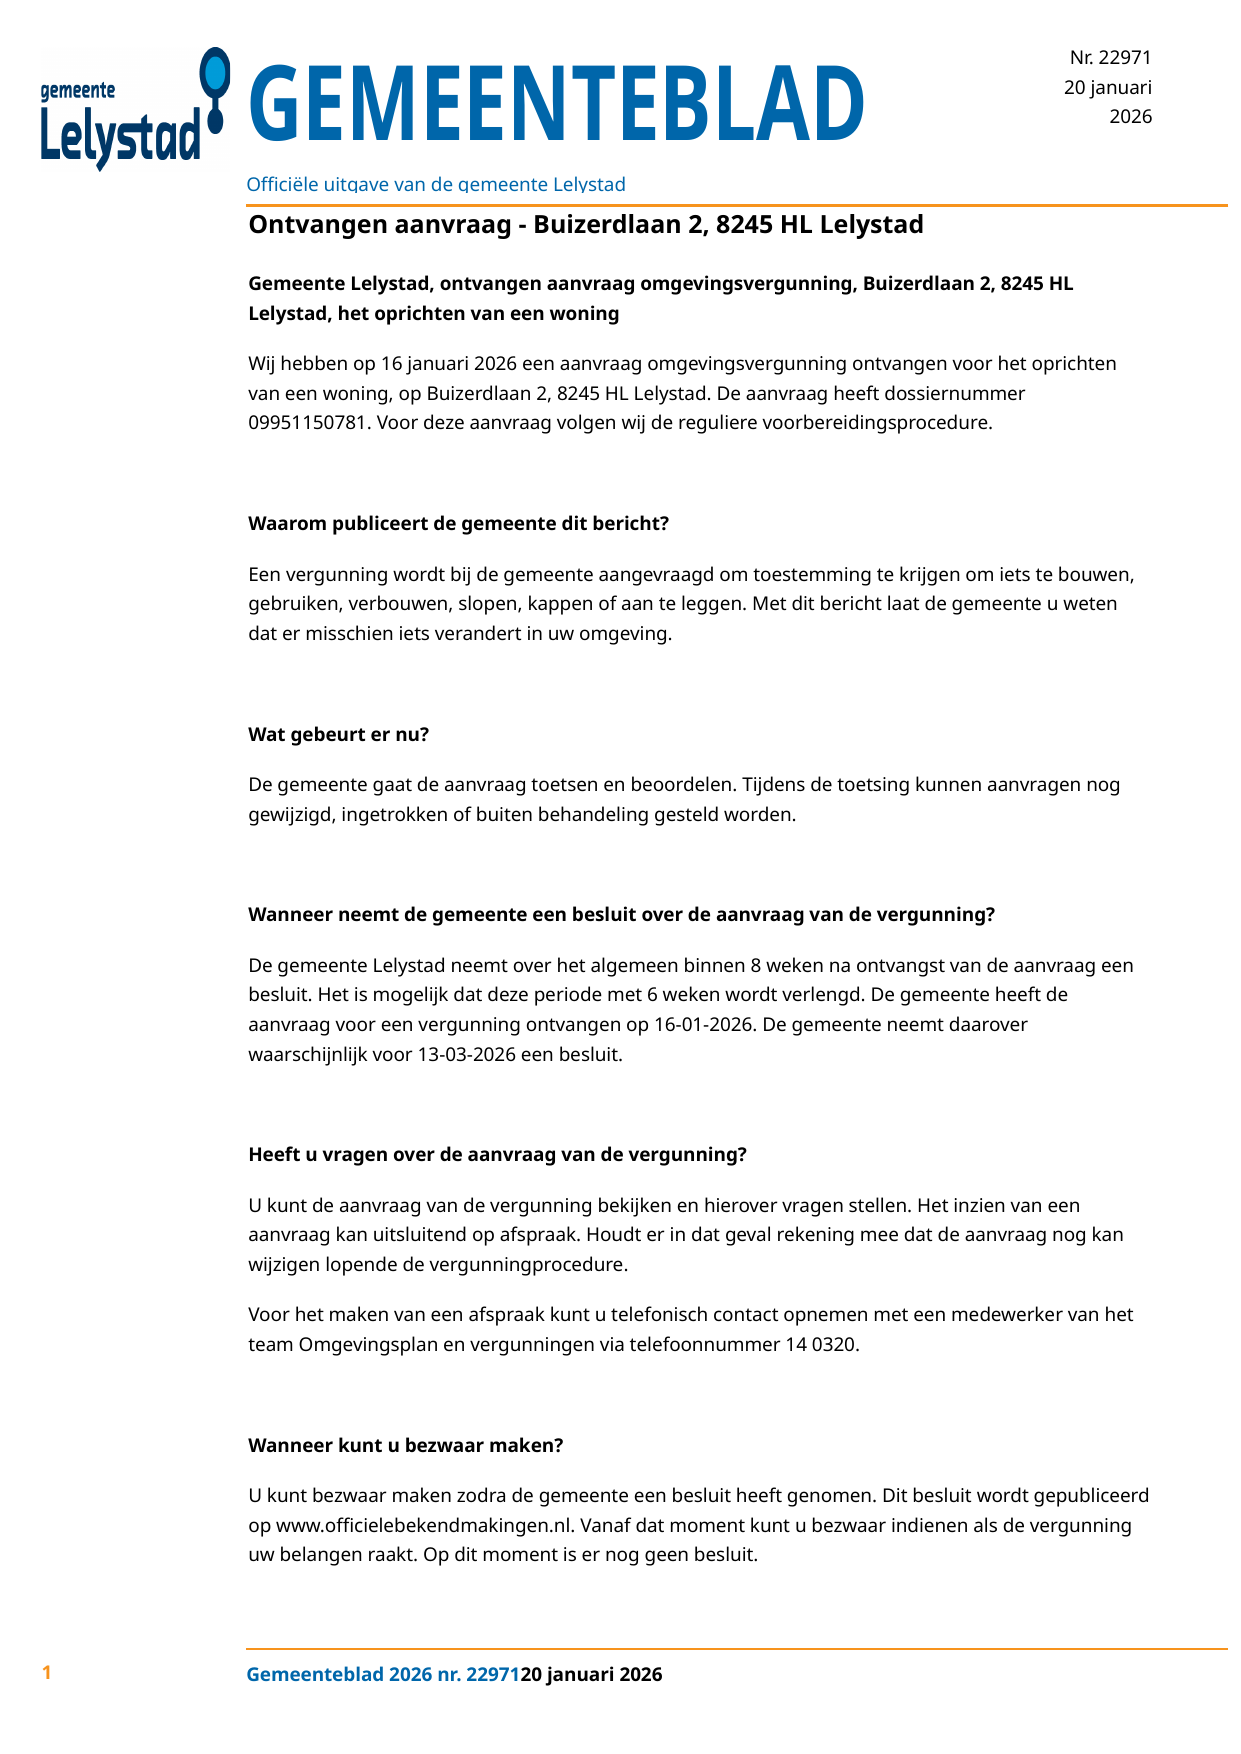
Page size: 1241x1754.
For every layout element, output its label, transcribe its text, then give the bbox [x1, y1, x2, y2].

text Wij hebben op 16 januari 2026 een aanvraag omgevingsvergunning ontvangen voor het oprichten van een woning, op Buizerdlaan 2, 8245 HL Lelystad. De aanvraag heeft dossiernummer 09951150781. Voor deze aanvraag volgen wij de reguliere voorbereidingsprocedure. [248, 350, 1152, 435]
text Waarom publiceert de gemeente dit bericht? [248, 510, 1152, 536]
text Wanneer kunt u bezwaar maken? [248, 1432, 1152, 1458]
text U kunt bezwaar maken zodra de gemeente een besluit heeft genomen. Dit besluit wordt gepubliceerd op www.officielebekendmakingen.nl. Vanaf dat moment kunt u bezwaar indienen als de vergunning uw belangen raakt. Op dit moment is er nog geen besluit. [248, 1482, 1152, 1567]
text De gemeente Lelystad neemt over het algemeen binnen 8 weken na ontvangst van de aanvraag een besluit. Het is mogelijk dat deze periode met 6 weken wordt verlengd. De gemeente heeft de aanvraag voor een vergunning ontvangen op 16-01-2026. De gemeente neemt daarover waarschijnlijk voor 13-03-2026 een besluit. [248, 952, 1152, 1066]
text Een vergunning wordt bij de gemeente aangevraagd om toestemming te krijgen om iets te bouwen, gebruiken, verbouwen, slopen, kappen of aan te leggen. Met dit bericht laat de gemeente u weten dat er misschien iets verandert in uw omgeving. [248, 561, 1152, 646]
text Wanneer neemt de gemeente een besluit over de aanvraag van de vergunning? [248, 902, 1152, 927]
text Heeft u vragen over de aanvraag van de vergunning? [248, 1142, 1152, 1167]
text Gemeente Lelystad, ontvangen aanvraag omgevingsvergunning, Buizerdlaan 2, 8245 HL Lelystad, het oprichten van een woning [248, 270, 1152, 326]
picture [41, 47, 231, 172]
text Ontvangen aanvraag - Buizerdlaan 2, 8245 HL Lelystad [248, 207, 1152, 241]
text U kunt de aanvraag van de vergunning bekijken en hierover vragen stellen. Het inzien van een aanvraag kan uitsluitend op afspraak. Houdt er in dat geval rekening mee dat de aanvraag nog kan wijzigen lopende de vergunningprocedure. [248, 1192, 1152, 1277]
text Voor het maken van een afspraak kunt u telefonisch contact opnemen met een medewerker van het team Omgevingsplan en vergunningen via telefoonnummer 14 0320. [248, 1302, 1152, 1357]
text De gemeente gaat de aanvraag toetsen en beoordelen. Tijdens de toetsing kunnen aanvragen nog gewijzigd, ingetrokken of buiten behandeling gesteld worden. [248, 771, 1152, 826]
text Wat gebeurt er nu? [248, 721, 1152, 746]
